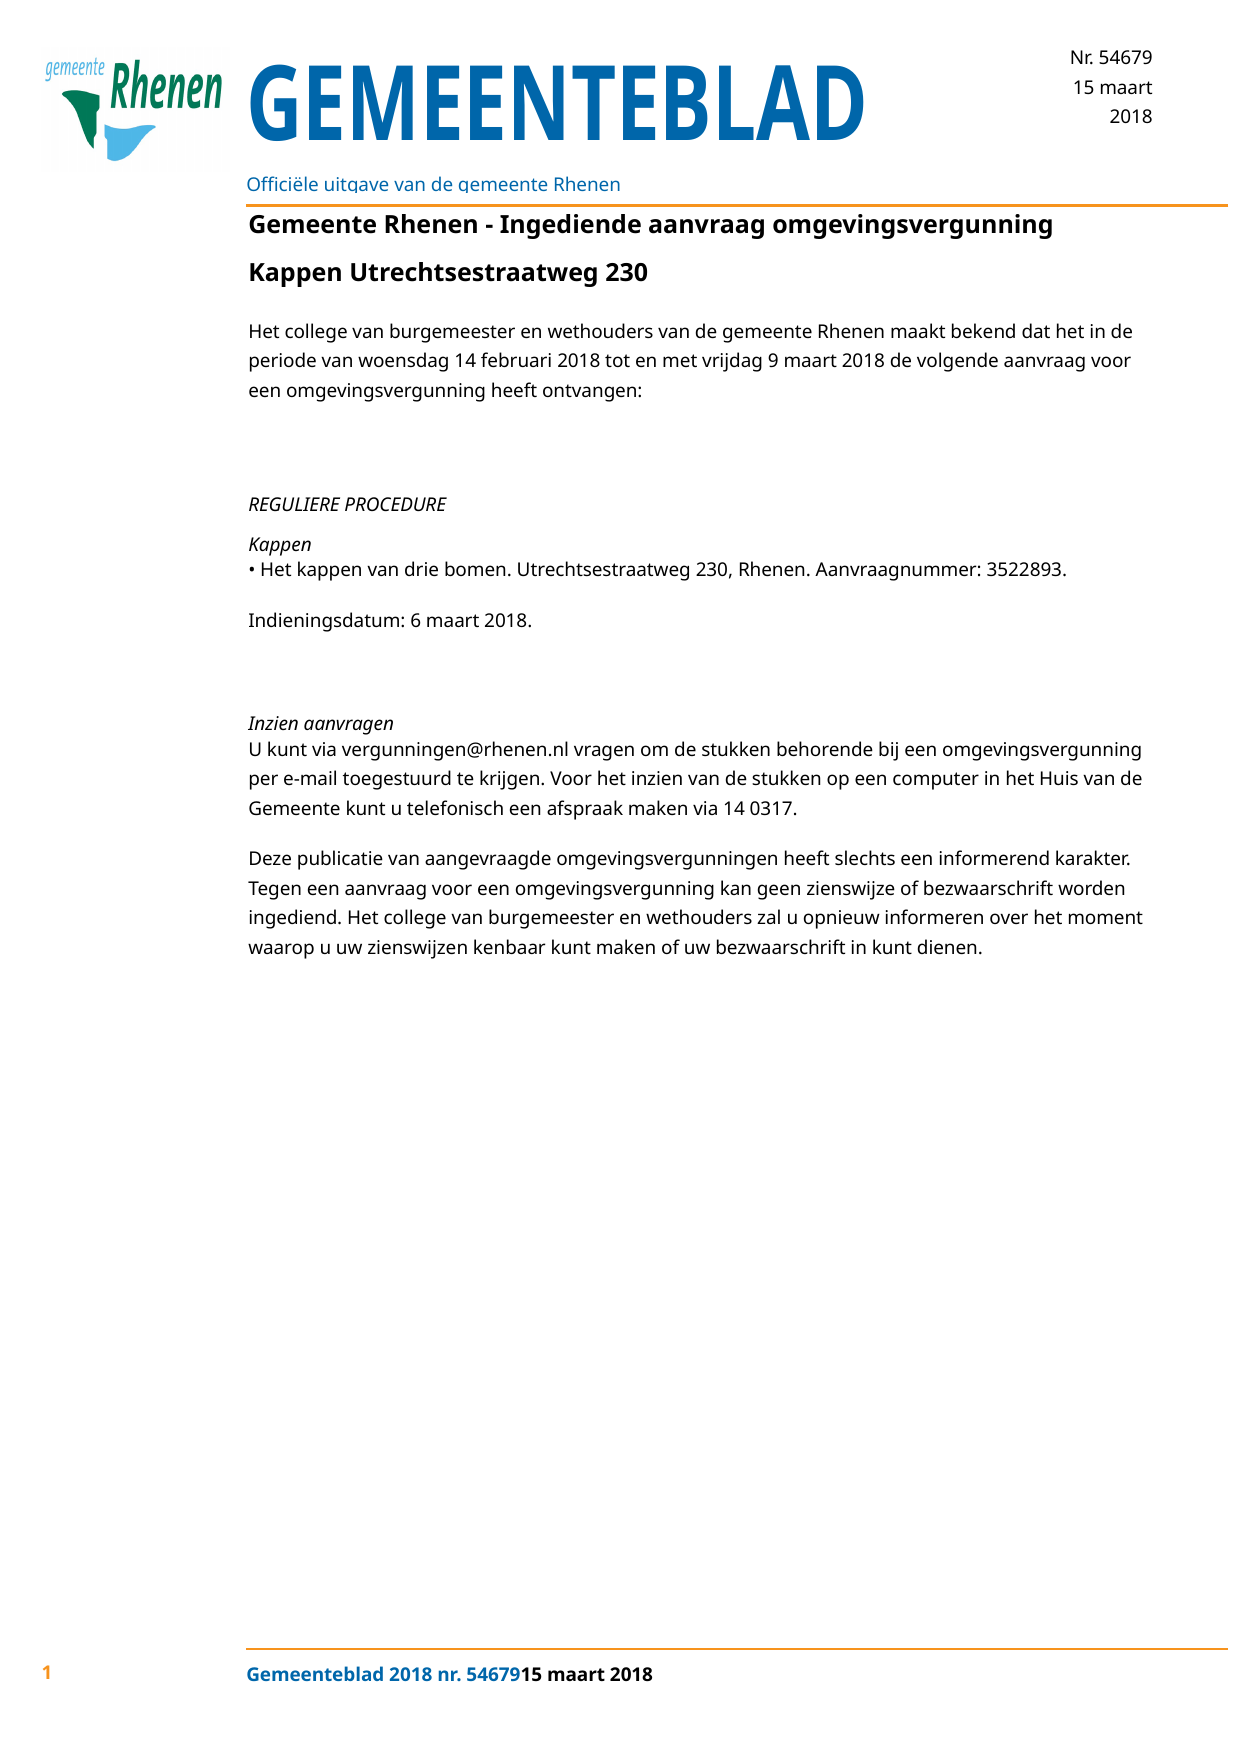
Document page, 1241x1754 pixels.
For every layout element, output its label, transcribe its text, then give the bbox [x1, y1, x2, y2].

picture [41, 47, 231, 172]
text Het college van burgemeester en wethouders van de gemeente Rhenen maakt bekend dat het in de periode van woensdag 14 februari 2018 tot en met vrijdag 9 maart 2018 de volgende aanvraag voor een omgevingsvergunning heeft ontvangen: [248, 318, 1152, 403]
text • Het kappen van drie bomen. Utrechtsestraatweg 230, Rhenen. Aanvraagnummer: 3522893. [248, 556, 1152, 582]
text REGULIERE PROCEDURE [248, 491, 1152, 517]
text Deze publicatie van aangevraagde omgevingsvergunningen heeft slechts een informerend karakter. Tegen een aanvraag voor een omgevingsvergunning kan geen zienswijze of bezwaarschrift worden ingediend. Het college van burgemeester en wethouders zal u opnieuw informeren over het moment waarop u uw zienswijzen kenbaar kunt maken of uw bezwaarschrift in kunt dienen. [248, 845, 1152, 960]
text Inzien aanvragen [248, 710, 1152, 736]
text U kunt via vergunningen@rhenen.nl vragen om de stukken behorende bij een omgevingsvergunning per e-mail toegestuurd te krijgen. Voor het inzien van de stukken op een computer in het Huis van de Gemeente kunt u telefonisch een afspraak maken via 14 0317. [248, 736, 1152, 821]
text Kappen [248, 531, 1152, 556]
text Indieningsdatum: 6 maart 2018. [248, 607, 1152, 633]
text Gemeente Rhenen - Ingediende aanvraag omgevingsvergunning Kappen Utrechtsestraatweg 230 [248, 207, 1152, 288]
